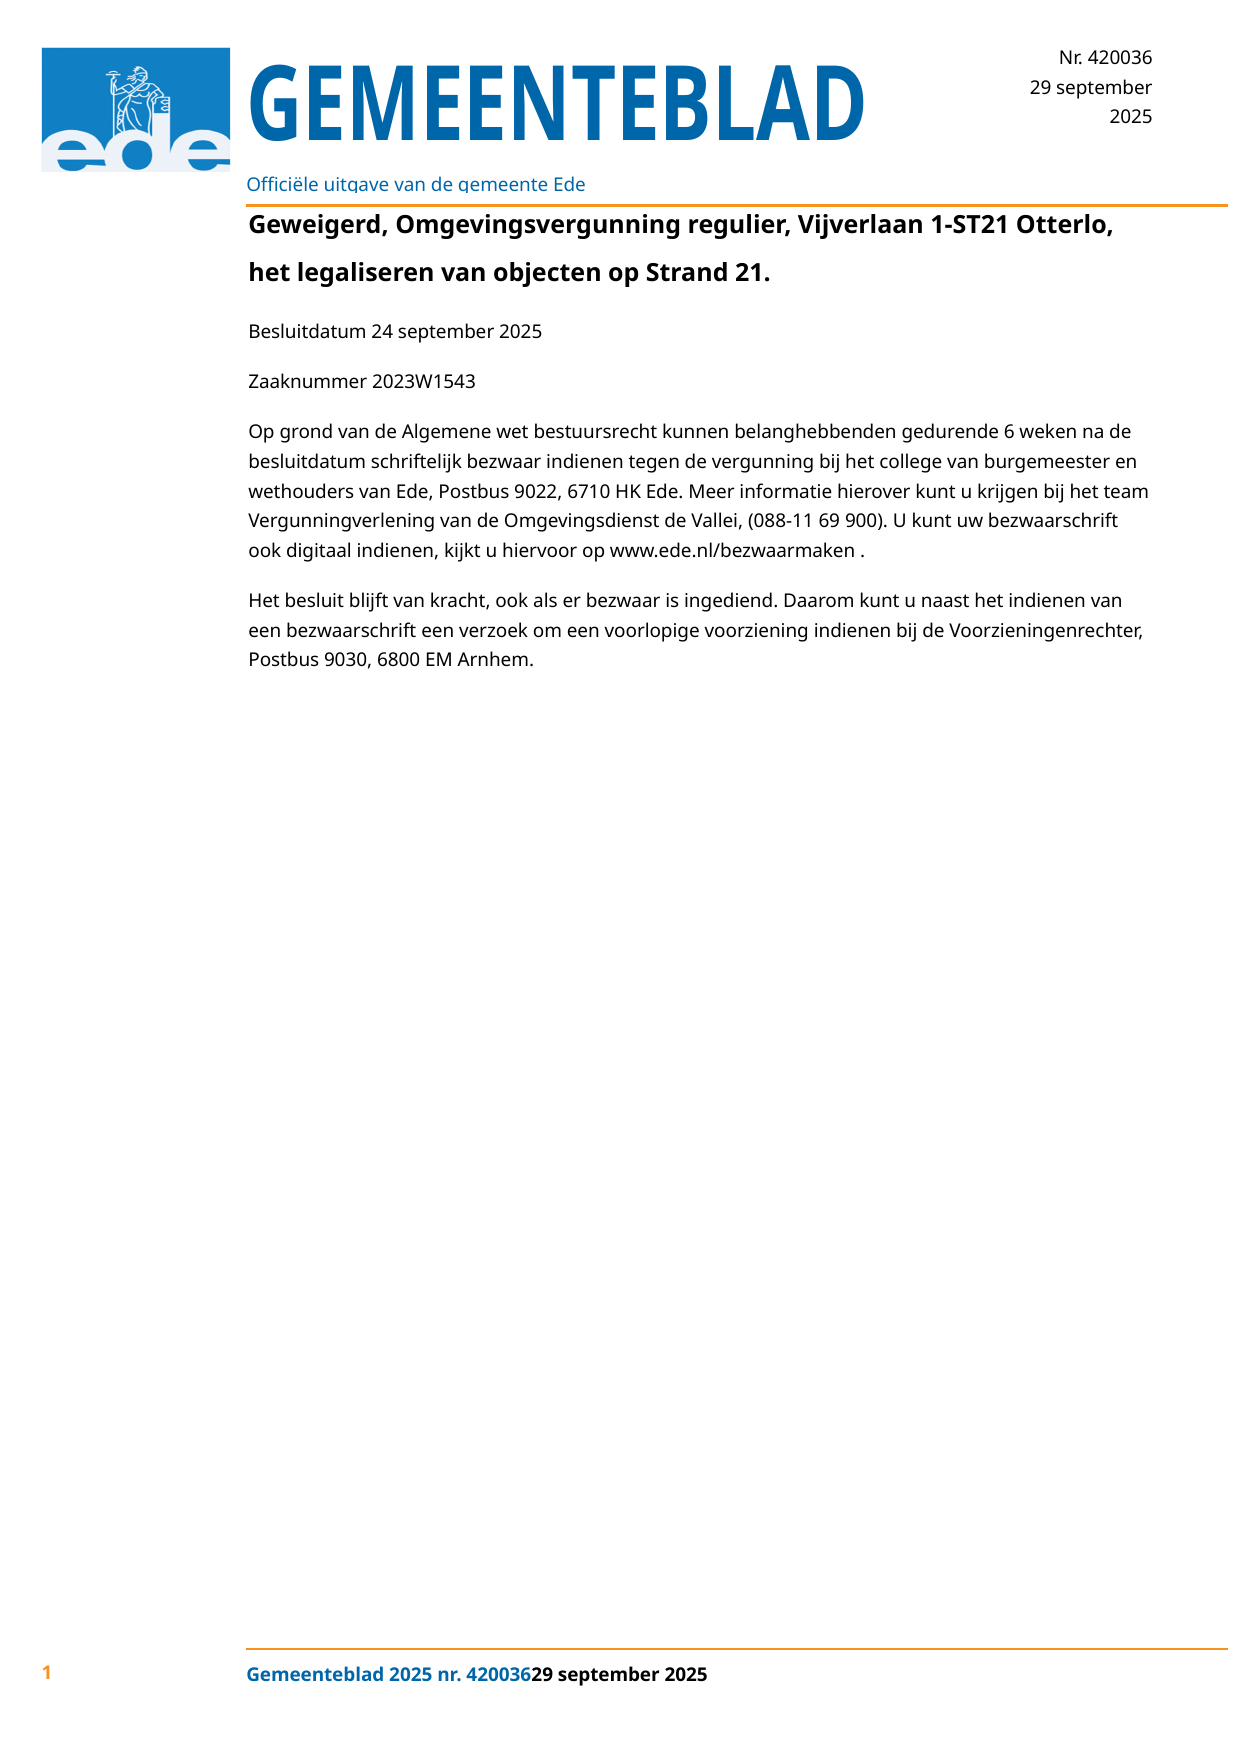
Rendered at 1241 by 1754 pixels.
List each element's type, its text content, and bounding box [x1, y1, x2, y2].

text Op grond van de Algemene wet bestuursrecht kunnen belanghebbenden gedurende 6 weken na de besluitdatum schriftelijk bezwaar indienen tegen de vergunning bij het college van burgemeester en wethouders van Ede, Postbus 9022, 6710 HK Ede. Meer informatie hierover kunt u krijgen bij het team Vergunningverlening van de Omgevingsdienst de Vallei, (088-11 69 900). U kunt uw bezwaarschrift ook digitaal indienen, kijkt u hiervoor op www.ede.nl/bezwaarmaken . [248, 419, 1152, 563]
text Geweigerd, Omgevingsvergunning regulier, Vijverlaan 1-ST21 Otterlo, het legaliseren van objecten op Strand 21. [248, 207, 1152, 288]
text Het besluit blijft van kracht, ook als er bezwaar is ingediend. Daarom kunt u naast het indienen van een bezwaarschrift een verzoek om een voorlopige voorziening indienen bij de Voorzieningenrechter, Postbus 9030, 6800 EM Arnhem. [248, 587, 1152, 672]
text Besluitdatum 24 september 2025 [248, 318, 1152, 344]
picture [41, 47, 231, 172]
text Zaaknummer 2023W1543 [248, 368, 1152, 394]
